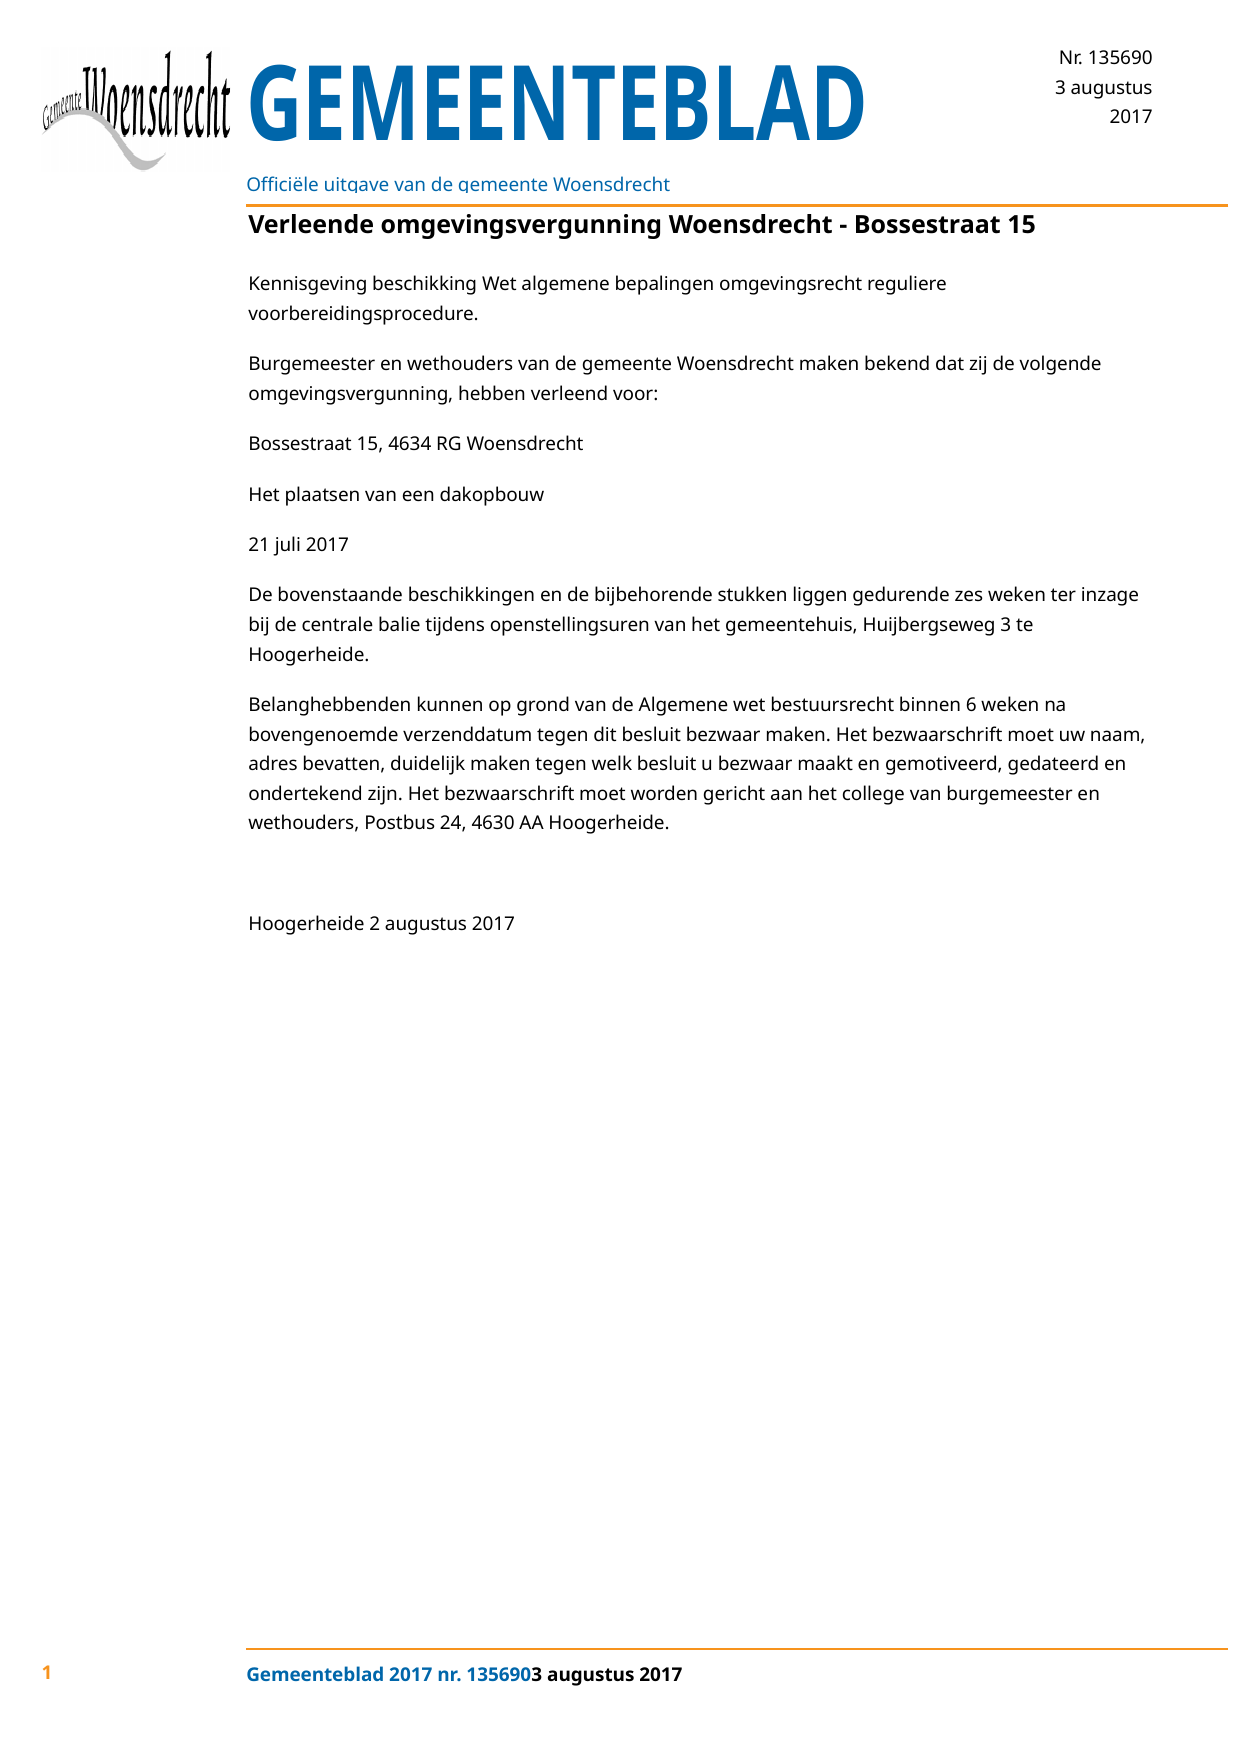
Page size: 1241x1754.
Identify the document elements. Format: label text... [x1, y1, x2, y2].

text Het plaatsen van een dakopbouw [248, 481, 1152, 506]
text Hoogerheide 2 augustus 2017 [248, 910, 1152, 936]
text Verleende omgevingsvergunning Woensdrecht - Bossestraat 15 [248, 207, 1152, 241]
picture [41, 47, 231, 172]
text 21 juli 2017 [248, 531, 1152, 557]
text Bossestraat 15, 4634 RG Woensdrecht [248, 430, 1152, 456]
text Belanghebbenden kunnen op grond van de Algemene wet bestuursrecht binnen 6 weken na bovengenoemde verzenddatum tegen dit besluit bezwaar maken. Het bezwaarschrift moet uw naam, adres bevatten, duidelijk maken tegen welk besluit u bezwaar maakt en gemotiveerd, gedateerd en ondertekend zijn. Het bezwaarschrift moet worden gericht aan het college van burgemeester en wethouders, Postbus 24, 4630 AA Hoogerheide. [248, 691, 1152, 835]
text Burgemeester en wethouders van de gemeente Woensdrecht maken bekend dat zij de volgende omgevingsvergunning, hebben verleend voor: [248, 350, 1152, 406]
text De bovenstaande beschikkingen en de bijbehorende stukken liggen gedurende zes weken ter inzage bij de centrale balie tijdens openstellingsuren van het gemeentehuis, Huijbergseweg 3 te Hoogerheide. [248, 582, 1152, 666]
text Kennisgeving beschikking Wet algemene bepalingen omgevingsrecht reguliere voorbereidingsprocedure. [248, 270, 1152, 326]
